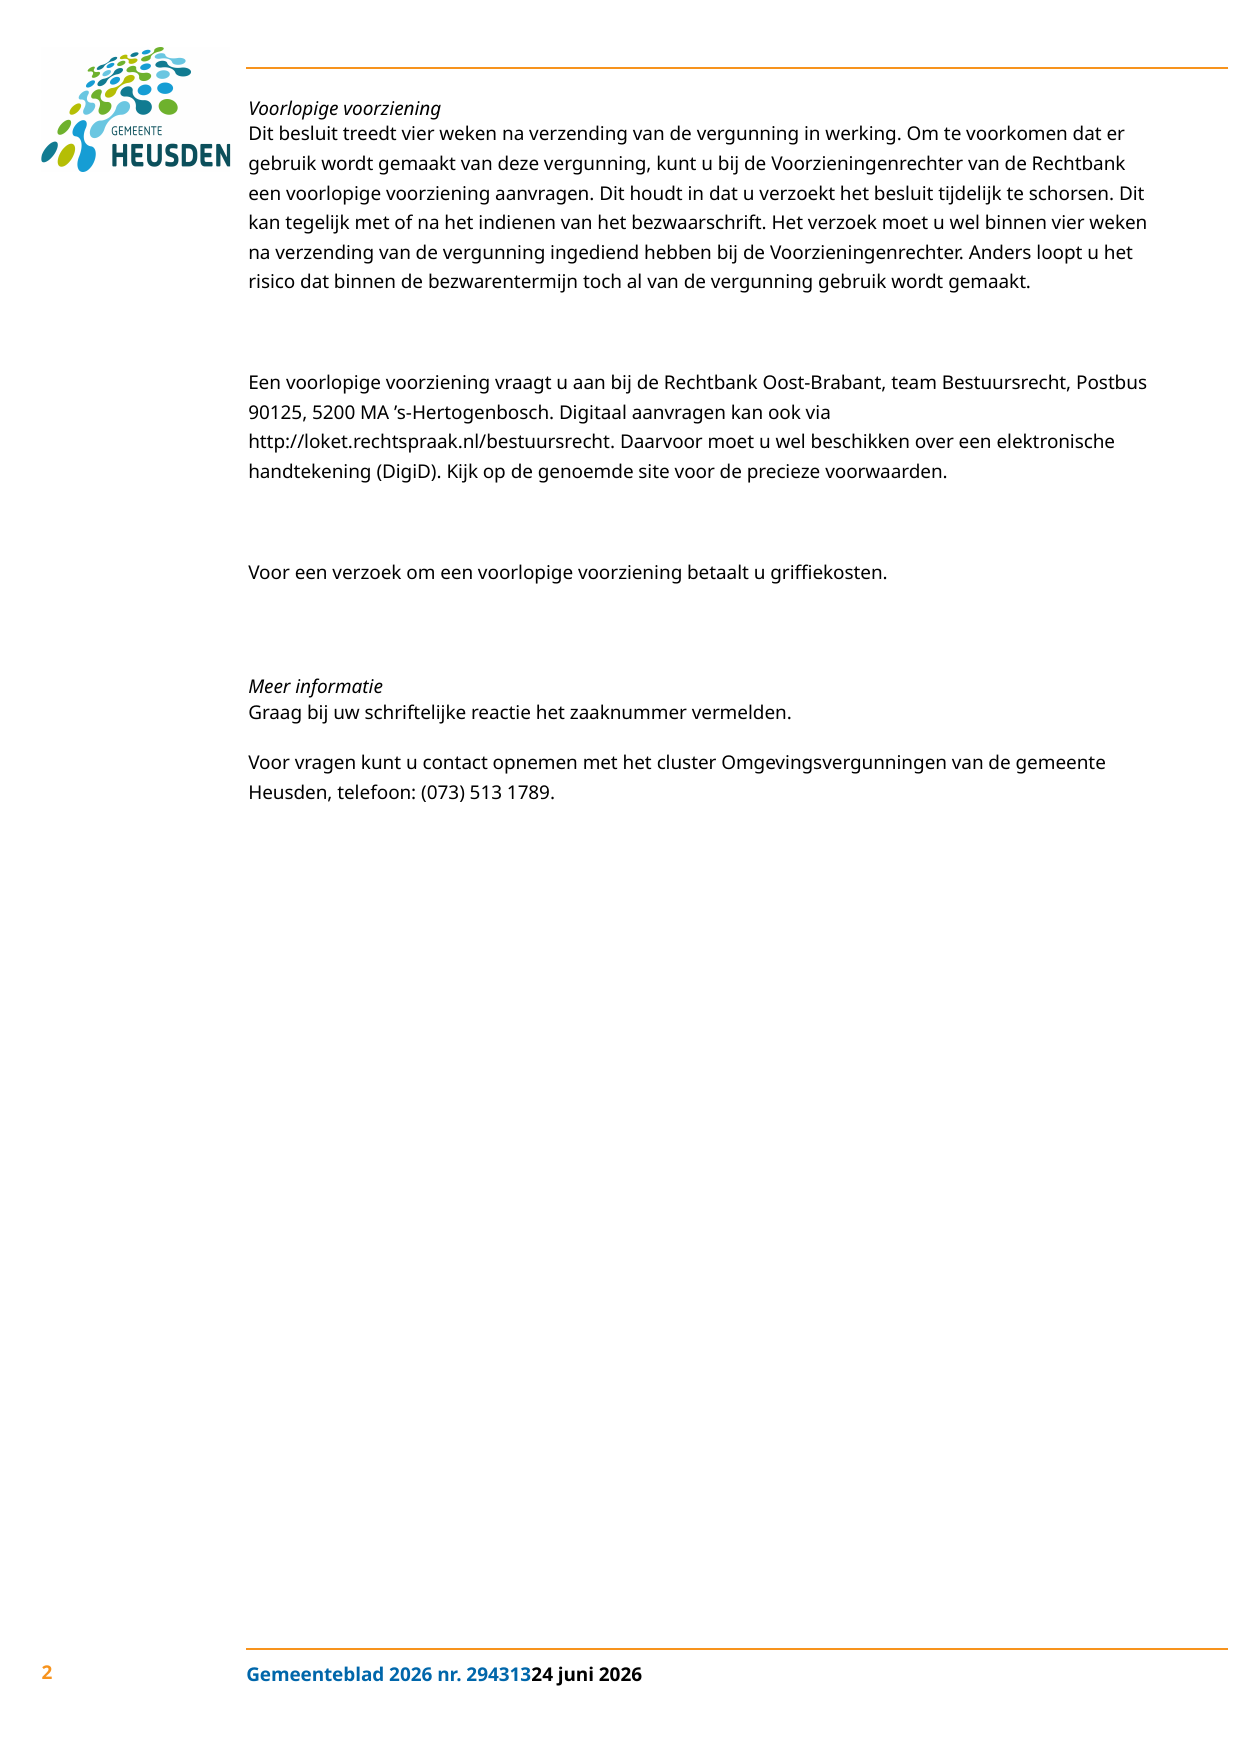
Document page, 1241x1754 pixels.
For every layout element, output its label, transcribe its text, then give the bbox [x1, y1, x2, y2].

text Dit besluit treedt vier weken na verzending van de vergunning in werking. Om te voorkomen dat er gebruik wordt gemaakt van deze vergunning, kunt u bij de Voorzieningenrechter van de Rechtbank een voorlopige voorziening aanvragen. Dit houdt in dat u verzoekt het besluit tijdelijk te schorsen. Dit kan tegelijk met of na het indienen van het bezwaarschrift. Het verzoek moet u wel binnen vier weken na verzending van de vergunning ingediend hebben bij de Voorzieningenrechter. Anders loopt u het risico dat binnen de bezwarentermijn toch al van de vergunning gebruik wordt gemaakt. [248, 121, 1152, 294]
picture [41, 47, 231, 172]
text Een voorlopige voorziening vraagt u aan bij de Rechtbank Oost-Brabant, team Bestuursrecht, Postbus 90125, 5200 MA ’s-Hertogenbosch. Digitaal aanvragen kan ook via http://loket.rechtspraak.nl/bestuursrecht. Daarvoor moet u wel beschikken over een elektronische handtekening (DigiD). Kijk op de genoemde site voor de precieze voorwaarden. [248, 369, 1152, 484]
text Voor een verzoek om een voorlopige voorziening betaalt u griffiekosten. [248, 559, 1152, 584]
text Voorlopige voorziening [248, 95, 1152, 121]
text Graag bij uw schriftelijke reactie het zaaknummer vermelden. [248, 699, 1152, 725]
text Voor vragen kunt u contact opnemen met het cluster Omgevingsvergunningen van de gemeente Heusden, telefoon: (073) 513 1789. [248, 749, 1152, 805]
text Meer informatie [248, 673, 1152, 699]
